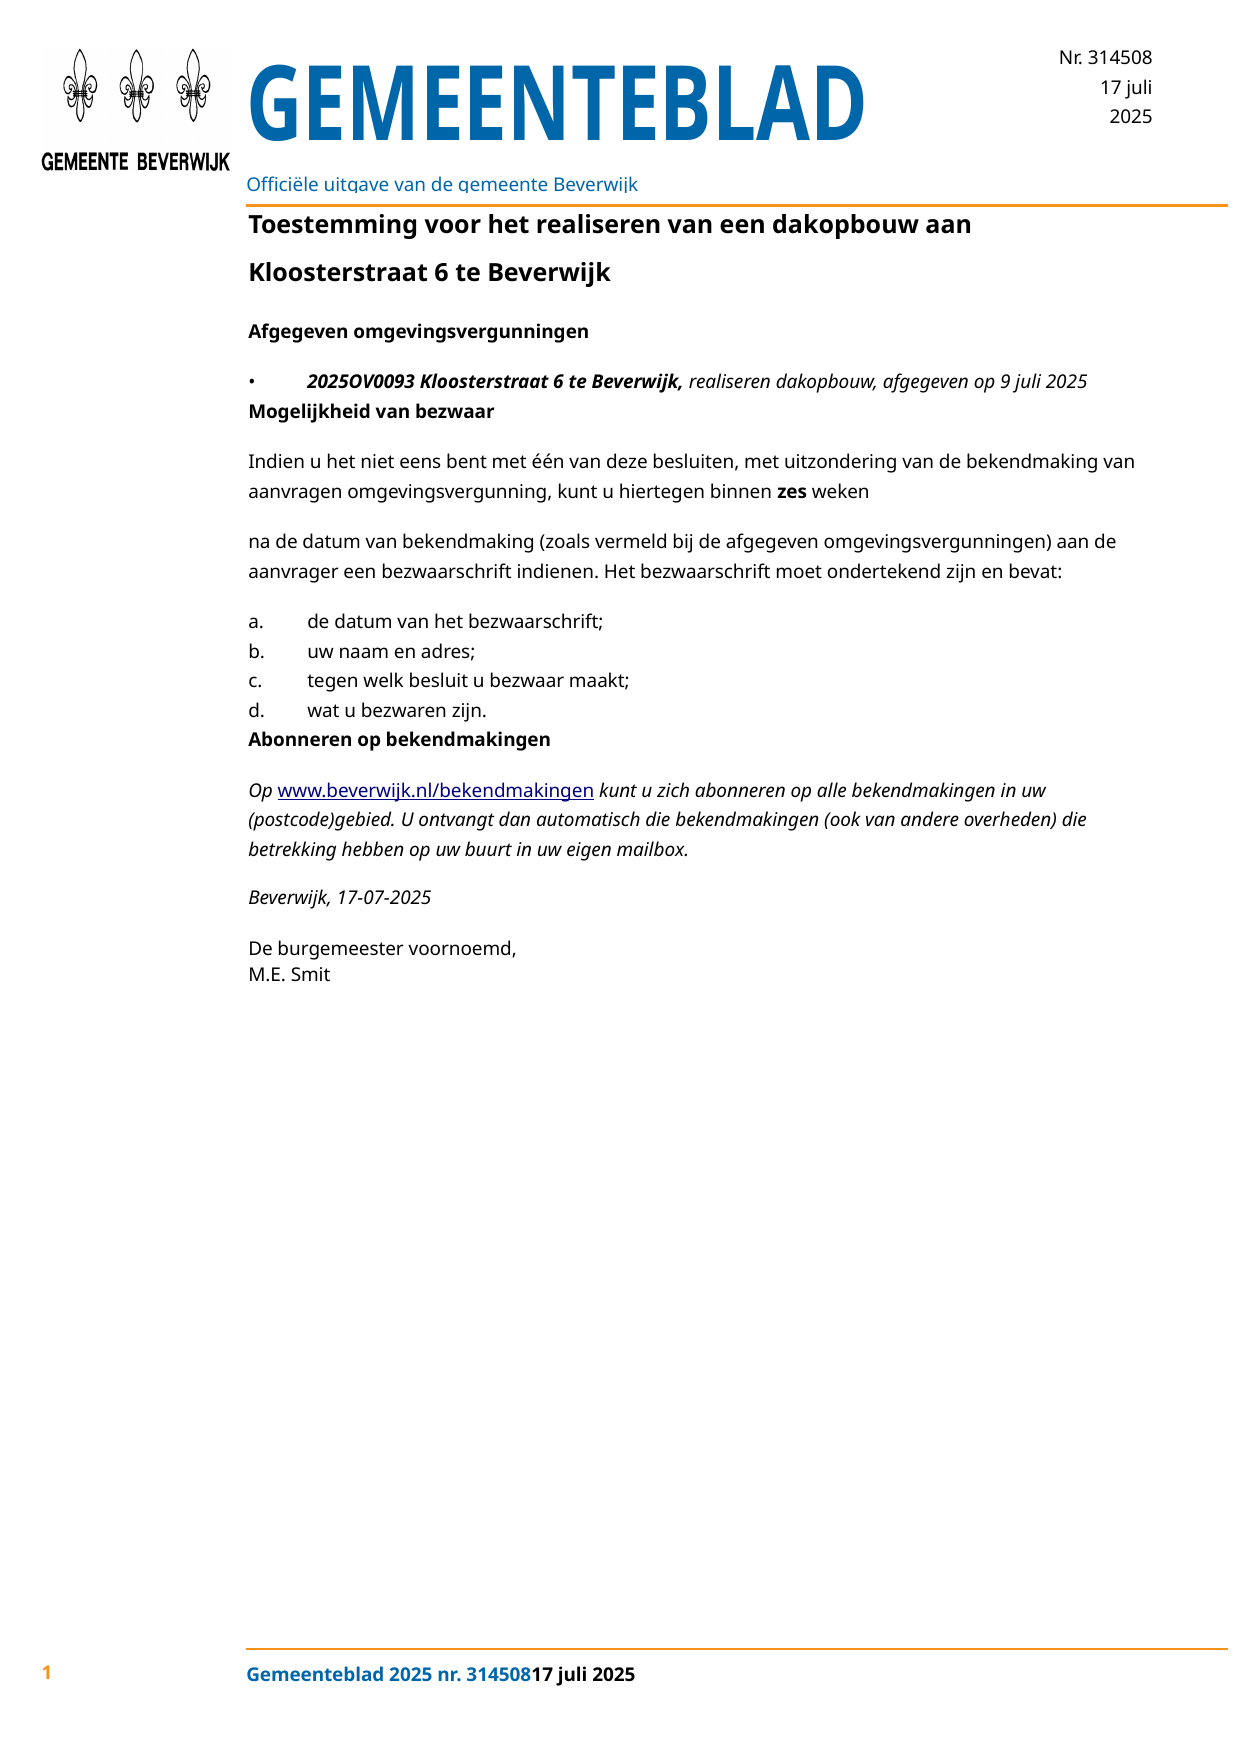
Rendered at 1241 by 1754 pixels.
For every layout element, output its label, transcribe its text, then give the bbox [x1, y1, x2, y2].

text De burgemeester voornoemd, [248, 936, 1152, 961]
text M.E. Smit [248, 961, 1152, 987]
text Indien u het niet eens bent met één van deze besluiten, met uitzondering van de bekendmaking van aanvragen omgevingsvergunning, kunt u hiertegen binnen zes weken [248, 448, 1152, 504]
list uw naam en adres; [248, 638, 1152, 664]
text na de datum van bekendmaking (zoals vermeld bij de afgegeven omgevingsvergunningen) aan de aanvrager een bezwaarschrift indienen. Het bezwaarschrift moet ondertekend zijn en bevat: [248, 528, 1152, 584]
text Abonneren op bekendmakingen [248, 727, 1152, 752]
text Afgegeven omgevingsvergunningen [248, 318, 1152, 344]
list wat u bezwaren zijn. [248, 697, 1152, 723]
text Op www.beverwijk.nl/bekendmakingen kunt u zich abonneren op alle bekendmakingen in uw (postcode)gebied. U ontvangt dan automatisch die bekendmakingen (ook van andere overheden) die betrekking hebben op uw buurt in uw eigen mailbox. [248, 777, 1152, 862]
text Beverwijk, 17-07-2025 [248, 884, 1152, 910]
text Mogelijkheid van bezwaar [248, 398, 1152, 424]
picture [41, 47, 231, 172]
list tegen welk besluit u bezwaar maakt; [248, 667, 1152, 693]
text Toestemming voor het realiseren van een dakopbouw aan Kloosterstraat 6 te Beverwijk [248, 207, 1152, 288]
list de datum van het bezwaarschrift; [248, 608, 1152, 634]
list 2025OV0093 Kloosterstraat 6 te Beverwijk, realiseren dakopbouw, afgegeven op 9 juli 2025 [248, 368, 1152, 394]
